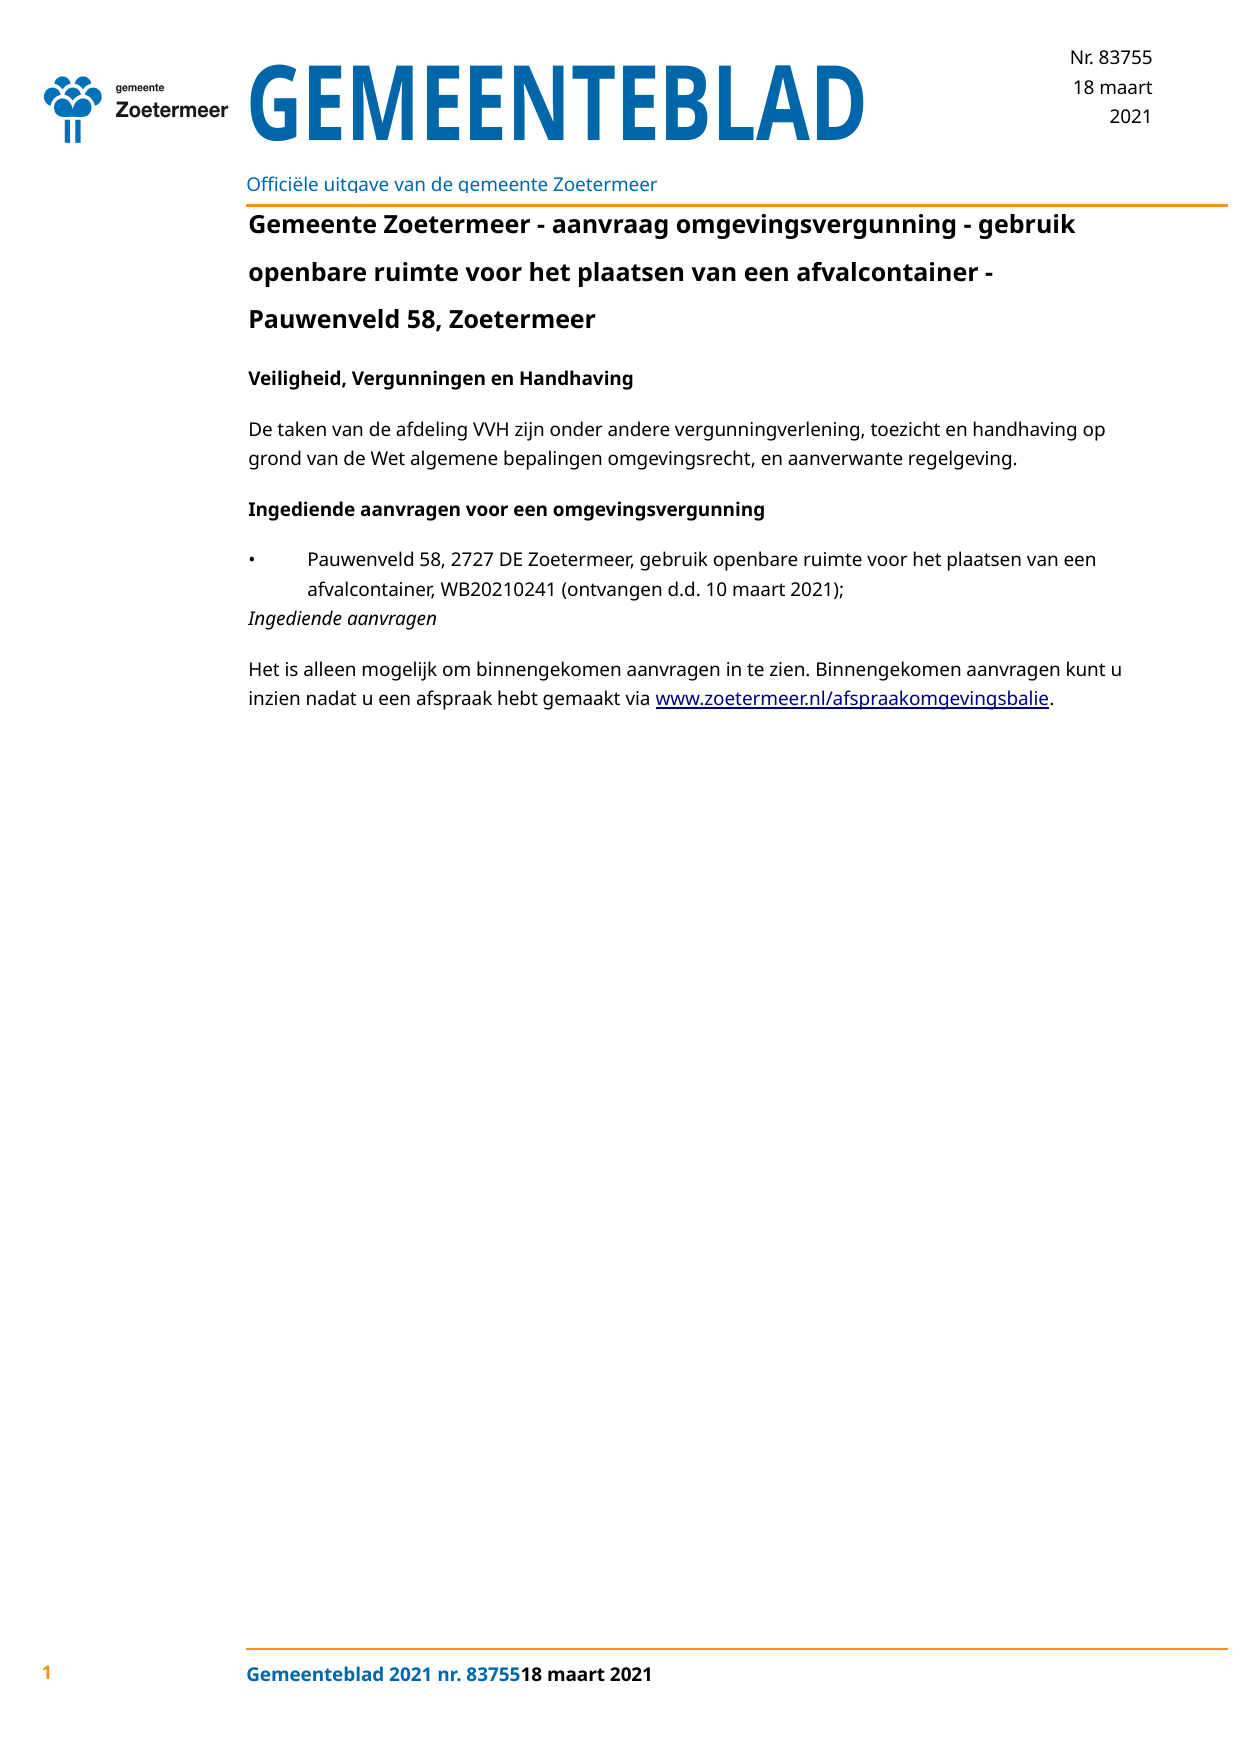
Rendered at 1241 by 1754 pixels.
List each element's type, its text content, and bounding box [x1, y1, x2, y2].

picture [41, 47, 231, 172]
text Gemeente Zoetermeer - aanvraag omgevingsvergunning - gebruik openbare ruimte voor het plaatsen van een afvalcontainer - Pauwenveld 58, Zoetermeer [248, 207, 1152, 336]
list Pauwenveld 58, 2727 DE Zoetermeer, gebruik openbare ruimte voor het plaatsen van een afvalcontainer, WB20210241 (ontvangen d.d. 10 maart 2021); [248, 546, 1152, 602]
text Ingediende aanvragen voor een omgevingsvergunning [248, 496, 1152, 522]
text Ingediende aanvragen [248, 606, 1152, 631]
text De taken van de afdeling VVH zijn onder andere vergunningverlening, toezicht en handhaving op grond van de Wet algemene bepalingen omgevingsrecht, en aanverwante regelgeving. [248, 416, 1152, 471]
text Veiligheid, Vergunningen en Handhaving [248, 366, 1152, 391]
text Het is alleen mogelijk om binnengekomen aanvragen in te zien. Binnengekomen aanvragen kunt u inzien nadat u een afspraak hebt gemaakt via www.zoetermeer.nl/afspraakomgevingsbalie. [248, 656, 1152, 711]
